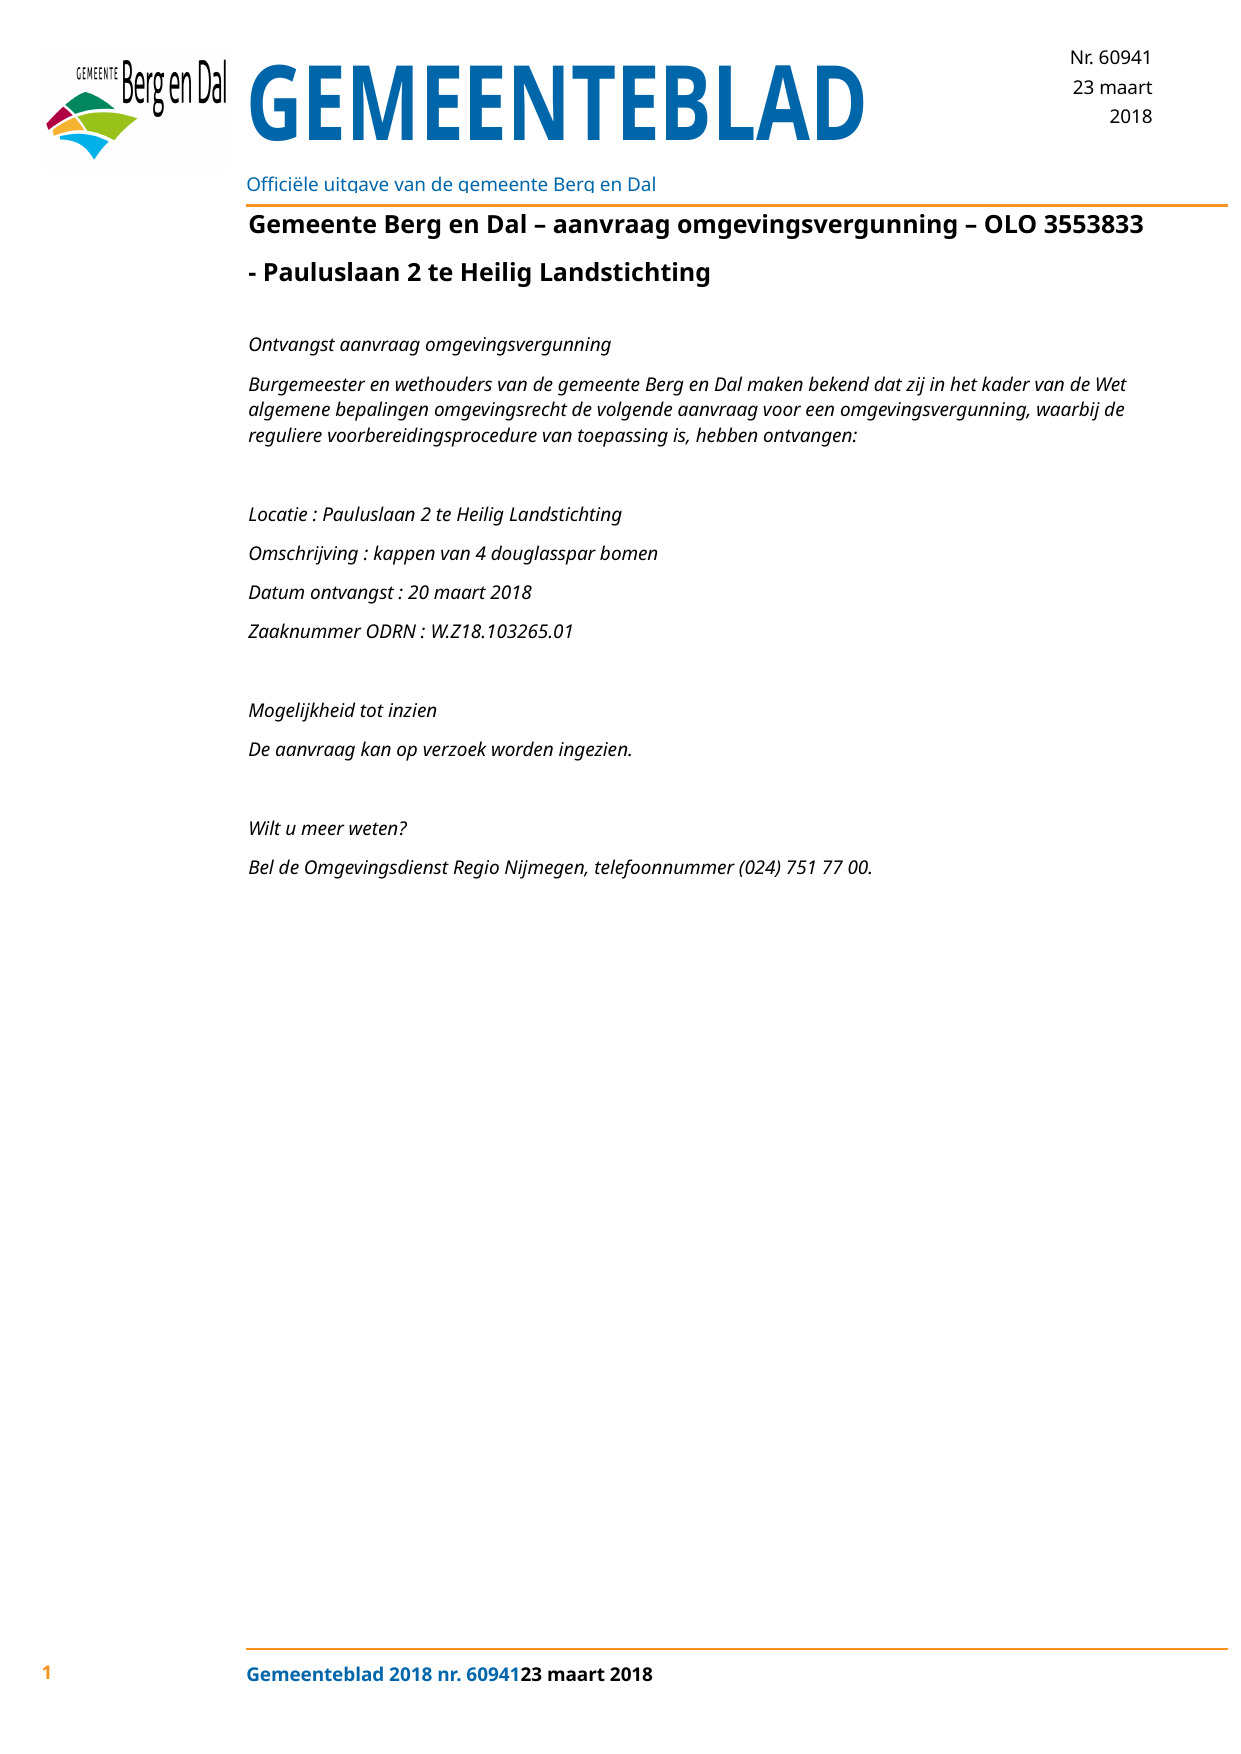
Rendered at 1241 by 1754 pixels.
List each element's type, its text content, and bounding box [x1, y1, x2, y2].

text Wilt u meer weten? [248, 815, 1152, 841]
text Datum ontvangst : 20 maart 2018 [248, 579, 1152, 605]
text Omschrijving : kappen van 4 douglasspar bomen [248, 540, 1152, 566]
text Ontvangst aanvraag omgevingsvergunning [248, 331, 1152, 357]
text De aanvraag kan op verzoek worden ingezien. [248, 736, 1152, 762]
picture [41, 47, 231, 172]
text Burgemeester en wethouders van de gemeente Berg en Dal maken bekend dat zij in het kader van de Wet algemene bepalingen omgevingsrecht de volgende aanvraag voor een omgevingsvergunning, waarbij de reguliere voorbereidingsprocedure van toepassing is, hebben ontvangen: [248, 371, 1152, 448]
text Gemeente Berg en Dal – aanvraag omgevingsvergunning – OLO 3553833 - Pauluslaan 2 te Heilig Landstichting [248, 207, 1152, 288]
text Zaaknummer ODRN : W.Z18.103265.01 [248, 618, 1152, 644]
text Bel de Omgevingsdienst Regio Nijmegen, telefoonnummer (024) 751 77 00. [248, 854, 1152, 880]
text Locatie : Pauluslaan 2 te Heilig Landstichting [248, 501, 1152, 526]
text Mogelijkheid tot inzien [248, 697, 1152, 723]
